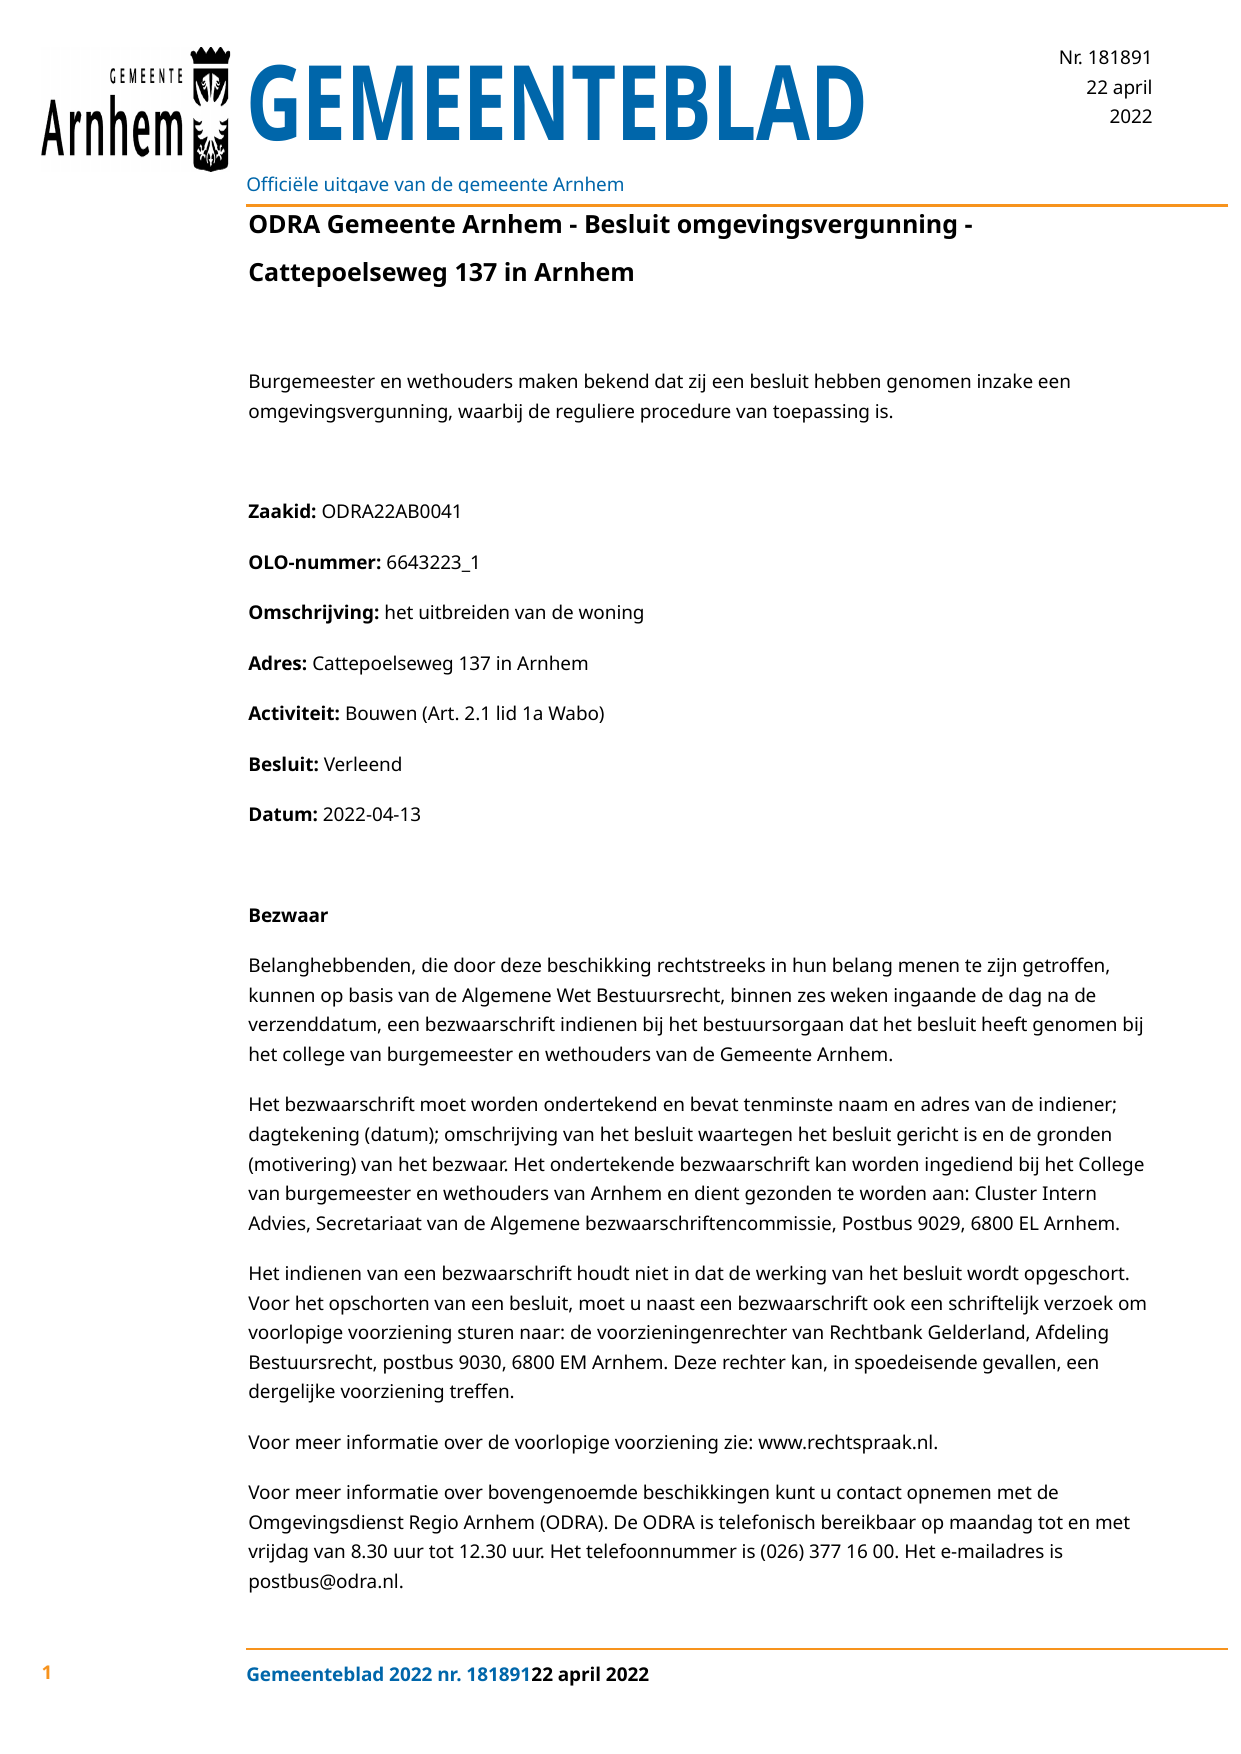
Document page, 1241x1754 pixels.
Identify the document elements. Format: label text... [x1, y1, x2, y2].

text Datum: 2022-04-13 [248, 801, 1152, 827]
text Voor meer informatie over bovengenoemde beschikkingen kunt u contact opnemen met de Omgevingsdienst Regio Arnhem (ODRA). De ODRA is telefonisch bereikbaar op maandag tot en met vrijdag van 8.30 uur tot 12.30 uur. Het telefoonnummer is (026) 377 16 00. Het e-mailadres is postbus@odra.nl. [248, 1479, 1152, 1594]
text Het bezwaarschrift moet worden ondertekend en bevat tenminste naam en adres van de indiener; dagtekening (datum); omschrijving van het besluit waartegen het besluit gericht is en de gronden (motivering) van het bezwaar. Het ondertekende bezwaarschrift kan worden ingediend bij het College van burgemeester en wethouders van Arnhem en dient gezonden te worden aan: Cluster Intern Advies, Secretariaat van de Algemene bezwaarschriftencommissie, Postbus 9029, 6800 EL Arnhem. [248, 1092, 1152, 1236]
text Omschrijving: het uitbreiden van de woning [248, 599, 1152, 625]
text Het indienen van een bezwaarschrift houdt niet in dat de werking van het besluit wordt opgeschort. Voor het opschorten van een besluit, moet u naast een bezwaarschrift ook een schriftelijk verzoek om voorlopige voorziening sturen naar: de voorzieningenrechter van Rechtbank Gelderland, Afdeling Bestuursrecht, postbus 9030, 6800 EM Arnhem. Deze rechter kan, in spoedeisende gevallen, een dergelijke voorziening treffen. [248, 1260, 1152, 1404]
text ODRA Gemeente Arnhem - Besluit omgevingsvergunning - Cattepoelseweg 137 in Arnhem [248, 207, 1152, 288]
text Zaakid: ODRA22AB0041 [248, 499, 1152, 524]
text Burgemeester en wethouders maken bekend dat zij een besluit hebben genomen inzake een omgevingsvergunning, waarbij de reguliere procedure van toepassing is. [248, 368, 1152, 424]
text Voor meer informatie over de voorlopige voorziening zie: www.rechtspraak.nl. [248, 1429, 1152, 1455]
text Activiteit: Bouwen (Art. 2.1 lid 1a Wabo) [248, 700, 1152, 726]
text OLO-nummer: 6643223_1 [248, 549, 1152, 575]
picture [41, 47, 231, 172]
text Adres: Cattepoelseweg 137 in Arnhem [248, 650, 1152, 676]
text Belanghebbenden, die door deze beschikking rechtstreeks in hun belang menen te zijn getroffen, kunnen op basis van de Algemene Wet Bestuursrecht, binnen zes weken ingaande de dag na de verzenddatum, een bezwaarschrift indienen bij het bestuursorgaan dat het besluit heeft genomen bij het college van burgemeester en wethouders van de Gemeente Arnhem. [248, 952, 1152, 1067]
text Bezwaar [248, 902, 1152, 928]
text Besluit: Verleend [248, 751, 1152, 777]
